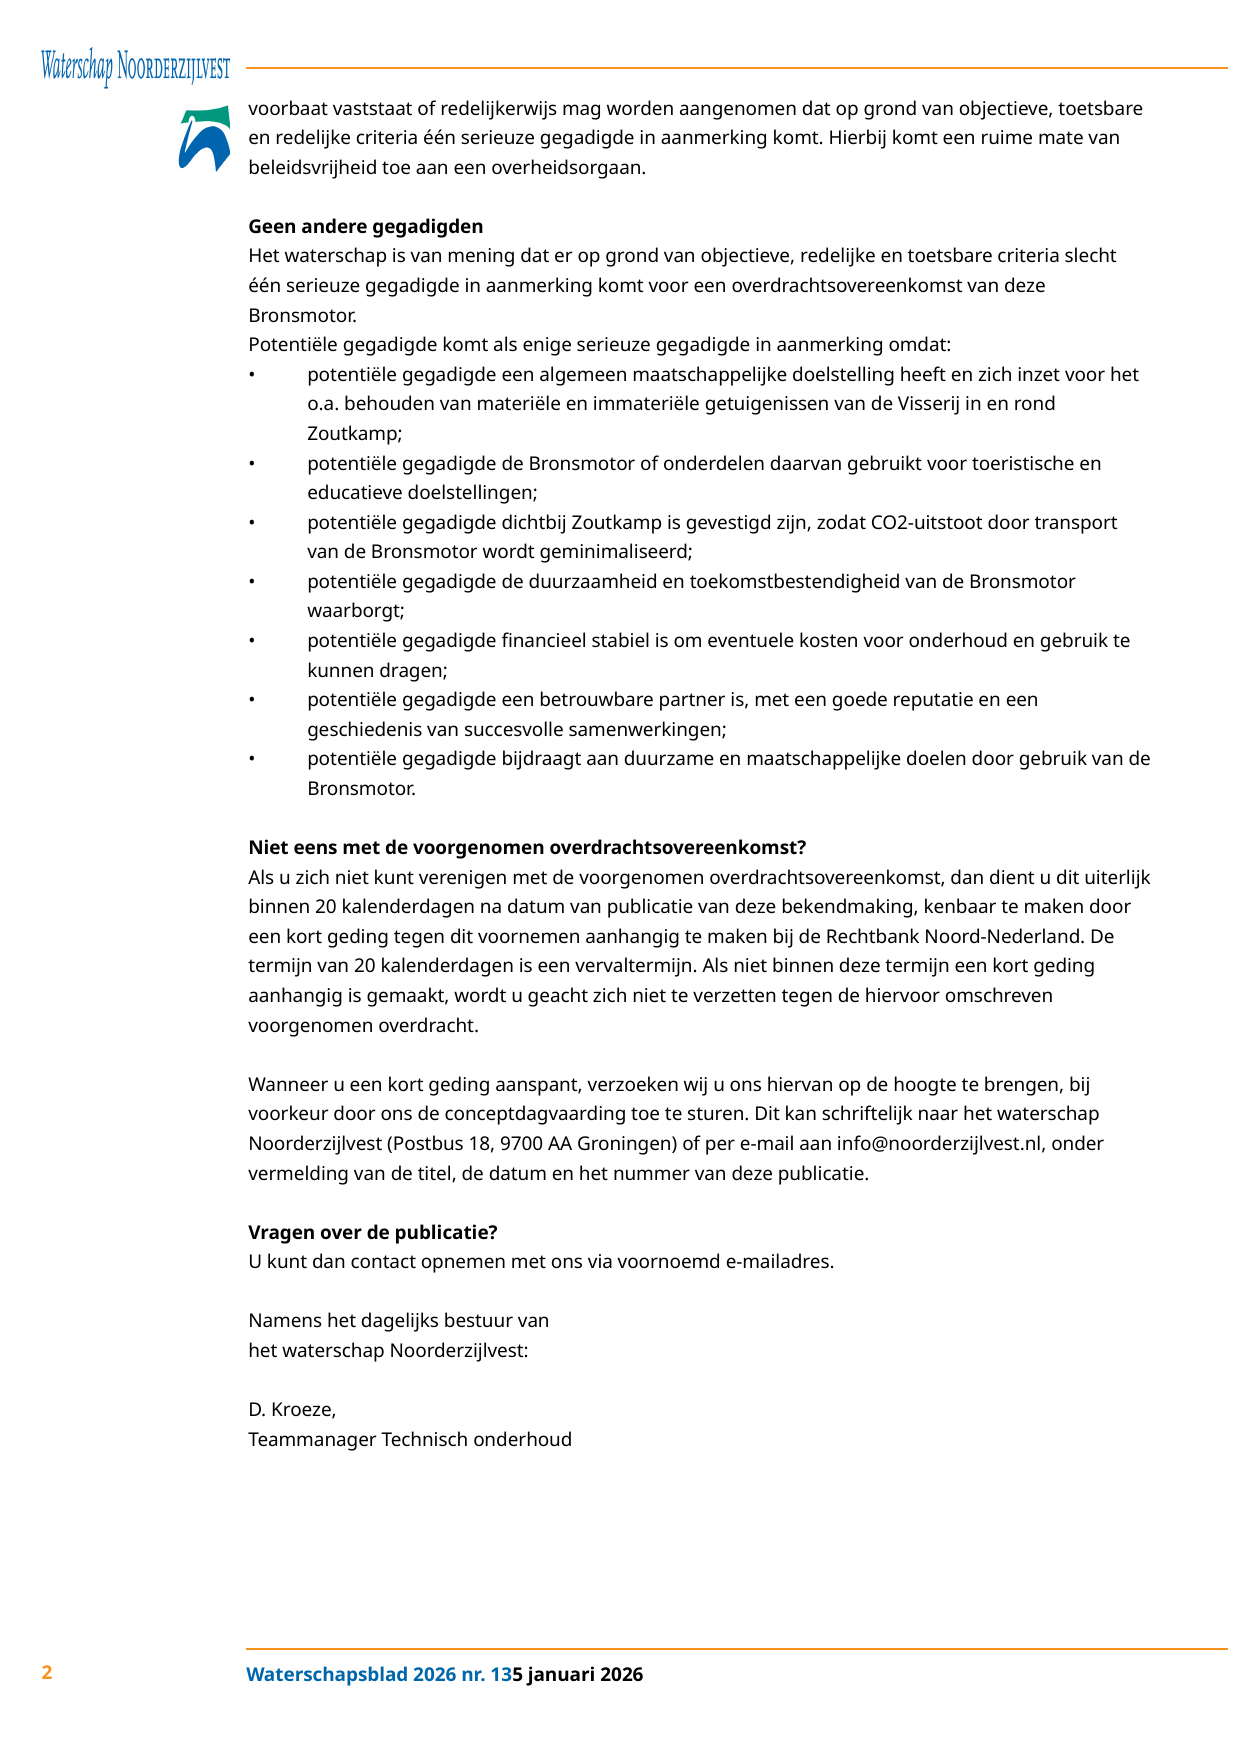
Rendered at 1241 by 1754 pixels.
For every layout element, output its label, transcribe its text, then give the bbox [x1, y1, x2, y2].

text voorbaat vaststaat of redelijkerwijs mag worden aangenomen dat op grond van objectieve, toetsbare en redelijke criteria één serieuze gegadigde in aanmerking komt. Hierbij komt een ruime mate van beleidsvrijheid toe aan een overheidsorgaan. [248, 95, 1152, 180]
text Teammanager Technisch onderhoud [248, 1426, 1152, 1452]
text Geen andere gegadigden [248, 213, 1152, 239]
text Vragen over de publicatie? [248, 1219, 1152, 1245]
list potentiële gegadigde financieel stabiel is om eventuele kosten voor onderhoud en gebruik te kunnen dragen; [248, 627, 1152, 683]
text het waterschap Noorderzijlvest: [248, 1337, 1152, 1363]
list potentiële gegadigde een algemeen maatschappelijke doelstelling heeft en zich inzet voor het o.a. behouden van materiële en immateriële getuigenissen van de Visserij in en rond Zoutkamp; [248, 361, 1152, 446]
text Namens het dagelijks bestuur van [248, 1308, 1152, 1333]
text Als u zich niet kunt verenigen met de voorgenomen overdrachtsovereenkomst, dan dient u dit uiterlijk binnen 20 kalenderdagen na datum van publicatie van deze bekendmaking, kenbaar te maken door een kort geding tegen dit voornemen aanhangig te maken bij de Rechtbank Noord-Nederland. De termijn van 20 kalenderdagen is een vervaltermijn. Als niet binnen deze termijn een kort geding aanhangig is gemaakt, wordt u geacht zich niet te verzetten tegen de hiervoor omschreven voorgenomen overdracht. [248, 864, 1152, 1038]
list potentiële gegadigde de Bronsmotor of onderdelen daarvan gebruikt voor toeristische en educatieve doelstellingen; [248, 450, 1152, 505]
list potentiële gegadigde dichtbij Zoutkamp is gevestigd zijn, zodat CO2-uitstoot door transport van de Bronsmotor wordt geminimaliseerd; [248, 509, 1152, 564]
picture [41, 47, 231, 172]
list potentiële gegadigde bijdraagt aan duurzame en maatschappelijke doelen door gebruik van de Bronsmotor. [248, 746, 1152, 801]
list potentiële gegadigde een betrouwbare partner is, met een goede reputatie en een geschiedenis van succesvolle samenwerkingen; [248, 686, 1152, 742]
text Niet eens met de voorgenomen overdrachtsovereenkomst? [248, 834, 1152, 860]
text D. Kroeze, [248, 1396, 1152, 1422]
text Potentiële gegadigde komt als enige serieuze gegadigde in aanmerking omdat: [248, 331, 1152, 357]
text U kunt dan contact opnemen met ons via voornoemd e-mailadres. [248, 1248, 1152, 1274]
list potentiële gegadigde de duurzaamheid en toekomstbestendigheid van de Bronsmotor waarborgt; [248, 568, 1152, 623]
text Wanneer u een kort geding aanspant, verzoeken wij u ons hiervan op de hoogte te brengen, bij voorkeur door ons de conceptdagvaarding toe te sturen. Dit kan schriftelijk naar het waterschap Noorderzijlvest (Postbus 18, 9700 AA Groningen) of per e-mail aan info@noorderzijlvest.nl, onder vermelding van de titel, de datum en het nummer van deze publicatie. [248, 1071, 1152, 1186]
text Het waterschap is van mening dat er op grond van objectieve, redelijke en toetsbare criteria slecht één serieuze gegadigde in aanmerking komt voor een overdrachtsovereenkomst van deze Bronsmotor. [248, 243, 1152, 328]
